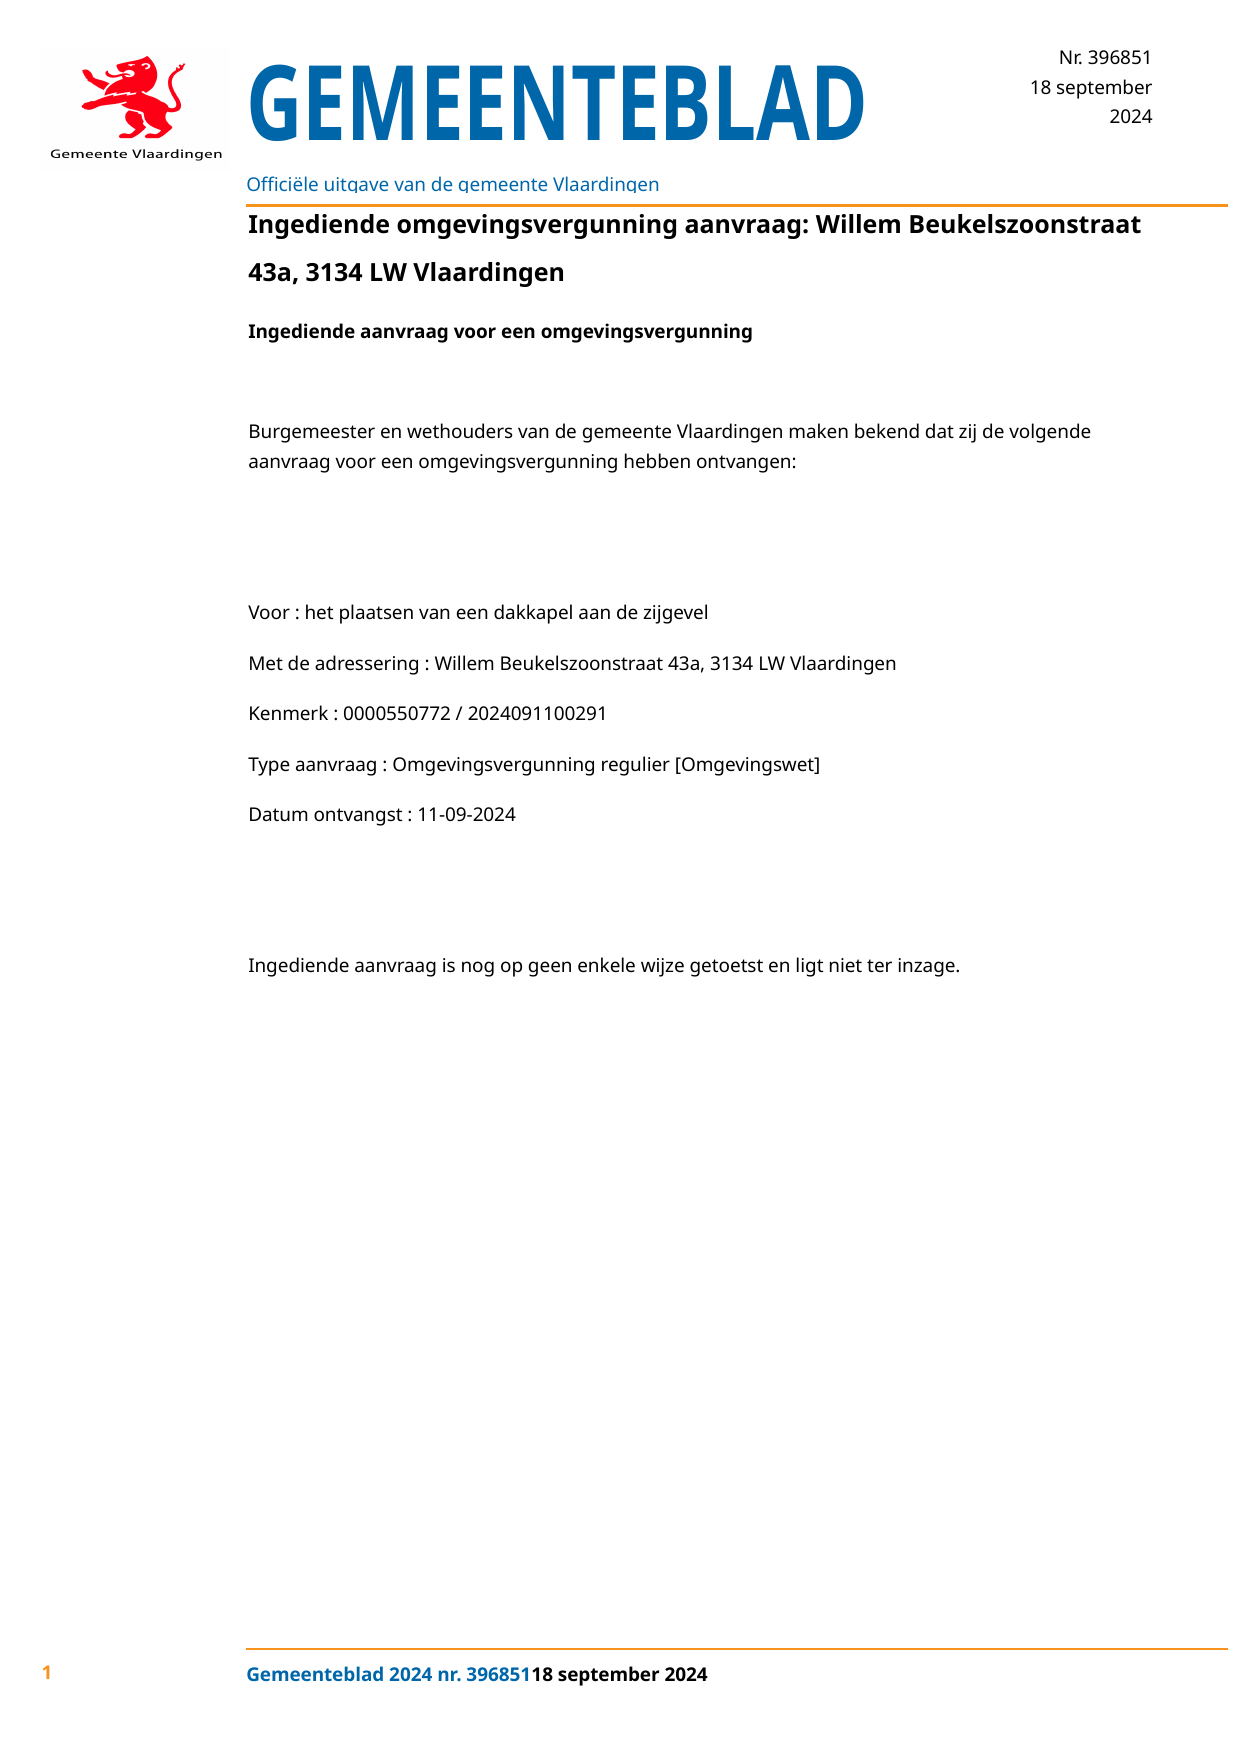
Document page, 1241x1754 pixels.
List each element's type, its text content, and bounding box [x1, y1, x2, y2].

text Ingediende aanvraag is nog op geen enkele wijze getoetst en ligt niet ter inzage. [248, 952, 1152, 978]
text Ingediende omgevingsvergunning aanvraag: Willem Beukelszoonstraat 43a, 3134 LW Vlaardingen [248, 207, 1152, 288]
text Ingediende aanvraag voor een omgevingsvergunning [248, 318, 1152, 344]
text Voor : het plaatsen van een dakkapel aan de zijgevel [248, 599, 1152, 625]
text Kenmerk : 0000550772 / 2024091100291 [248, 700, 1152, 726]
text Datum ontvangst : 11-09-2024 [248, 801, 1152, 827]
text Type aanvraag : Omgevingsvergunning regulier [Omgevingswet] [248, 751, 1152, 777]
text Met de adressering : Willem Beukelszoonstraat 43a, 3134 LW Vlaardingen [248, 650, 1152, 676]
text Burgemeester en wethouders van de gemeente Vlaardingen maken bekend dat zij de volgende aanvraag voor een omgevingsvergunning hebben ontvangen: [248, 419, 1152, 474]
picture [41, 47, 231, 172]
